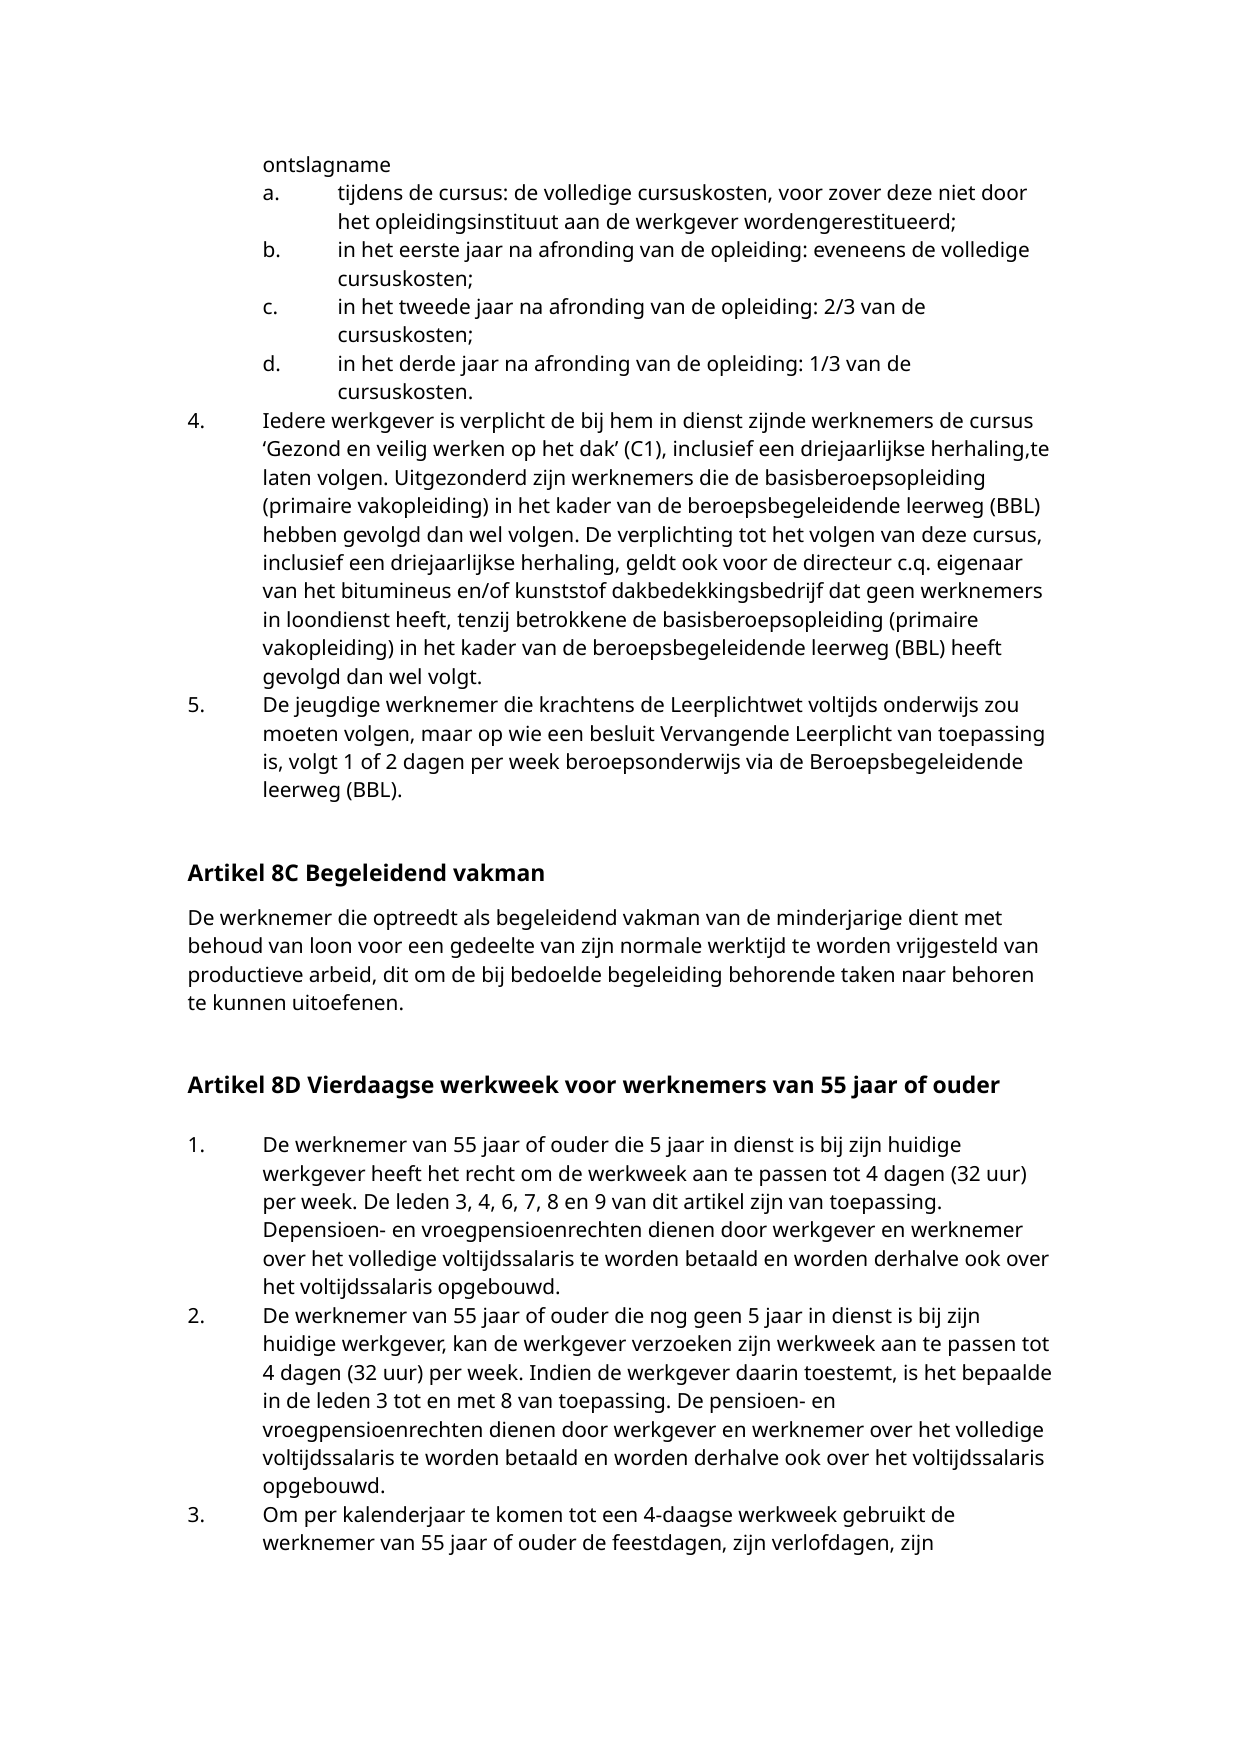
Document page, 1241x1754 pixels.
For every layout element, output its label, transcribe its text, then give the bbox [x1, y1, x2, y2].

list tijdens de cursus: de volledige cursuskosten, voor zover deze niet door het opleidingsinstituut aan de werkgever wordengerestitueerd; [262, 178, 1053, 235]
list in het tweede jaar na afronding van de opleiding: 2/3 van de cursuskosten; [262, 292, 1053, 349]
list De werknemer van 55 jaar of ouder die 5 jaar in dienst is bij zijn huidige werkgever heeft het recht om de werkweek aan te passen tot 4 dagen (32 uur) per week. De leden 3, 4, 6, 7, 8 en 9 van dit artikel zijn van toepassing. Depensioen- en vroegpensioenrechten dienen door werkgever en werknemer over het volledige voltijdssalaris te worden betaald en worden derhalve ook over het voltijdssalaris opgebouwd. [187, 1130, 1053, 1301]
list Om per kalenderjaar te komen tot een 4-daagse werkweek gebruikt de werknemer van 55 jaar of ouder de feestdagen, zijn verlofdagen, zijn [187, 1500, 1053, 1557]
subtitle Artikel 8C Begeleidend vakman [187, 857, 1053, 888]
list De werknemer van 55 jaar of ouder die nog geen 5 jaar in dienst is bij zijn huidige werkgever, kan de werkgever verzoeken zijn werkweek aan te passen tot 4 dagen (32 uur) per week. Indien de werkgever daarin toestemt, is het bepaalde in de leden 3 tot en met 8 van toepassing. De pensioen- en vroegpensioenrechten dienen door werkgever en werknemer over het volledige voltijdssalaris te worden betaald en worden derhalve ook over het voltijdssalaris opgebouwd. [187, 1301, 1053, 1500]
list ontslagname [187, 150, 1053, 178]
list Iedere werkgever is verplicht de bij hem in dienst zijnde werknemers de cursus ‘Gezond en veilig werken op het dak’ (C1), inclusief een driejaarlijkse herhaling,te laten volgen. Uitgezonderd zijn werknemers die de basisberoepsopleiding (primaire vakopleiding) in het kader van de beroepsbegeleidende leerweg (BBL) hebben gevolgd dan wel volgen. De verplichting tot het volgen van deze cursus, inclusief een driejaarlijkse herhaling, geldt ook voor de directeur c.q. eigenaar van het bitumineus en/of kunststof dakbedekkingsbedrijf dat geen werknemers in loondienst heeft, tenzij betrokkene de basisberoepsopleiding (primaire vakopleiding) in het kader van de beroepsbegeleidende leerweg (BBL) heeft gevolgd dan wel volgt. [187, 406, 1053, 690]
subtitle Artikel 8D Vierdaagse werkweek voor werknemers van 55 jaar of ouder [187, 1069, 1053, 1100]
list in het derde jaar na afronding van de opleiding: 1/3 van de cursuskosten. [262, 349, 1053, 406]
list in het eerste jaar na afronding van de opleiding: eveneens de volledige cursuskosten; [262, 235, 1053, 292]
text De werknemer die optreedt als begeleidend vakman van de minderjarige dient met behoud van loon voor een gedeelte van zijn normale werktijd te worden vrijgesteld van productieve arbeid, dit om de bij bedoelde begeleiding behorende taken naar behoren te kunnen uitoefenen. [187, 903, 1053, 1017]
list De jeugdige werknemer die krachtens de Leerplichtwet voltijds onderwijs zou moeten volgen, maar op wie een besluit Vervangende Leerplicht van toepassing is, volgt 1 of 2 dagen per week beroepsonderwijs via de Beroepsbegeleidende leerweg (BBL). [187, 690, 1053, 804]
